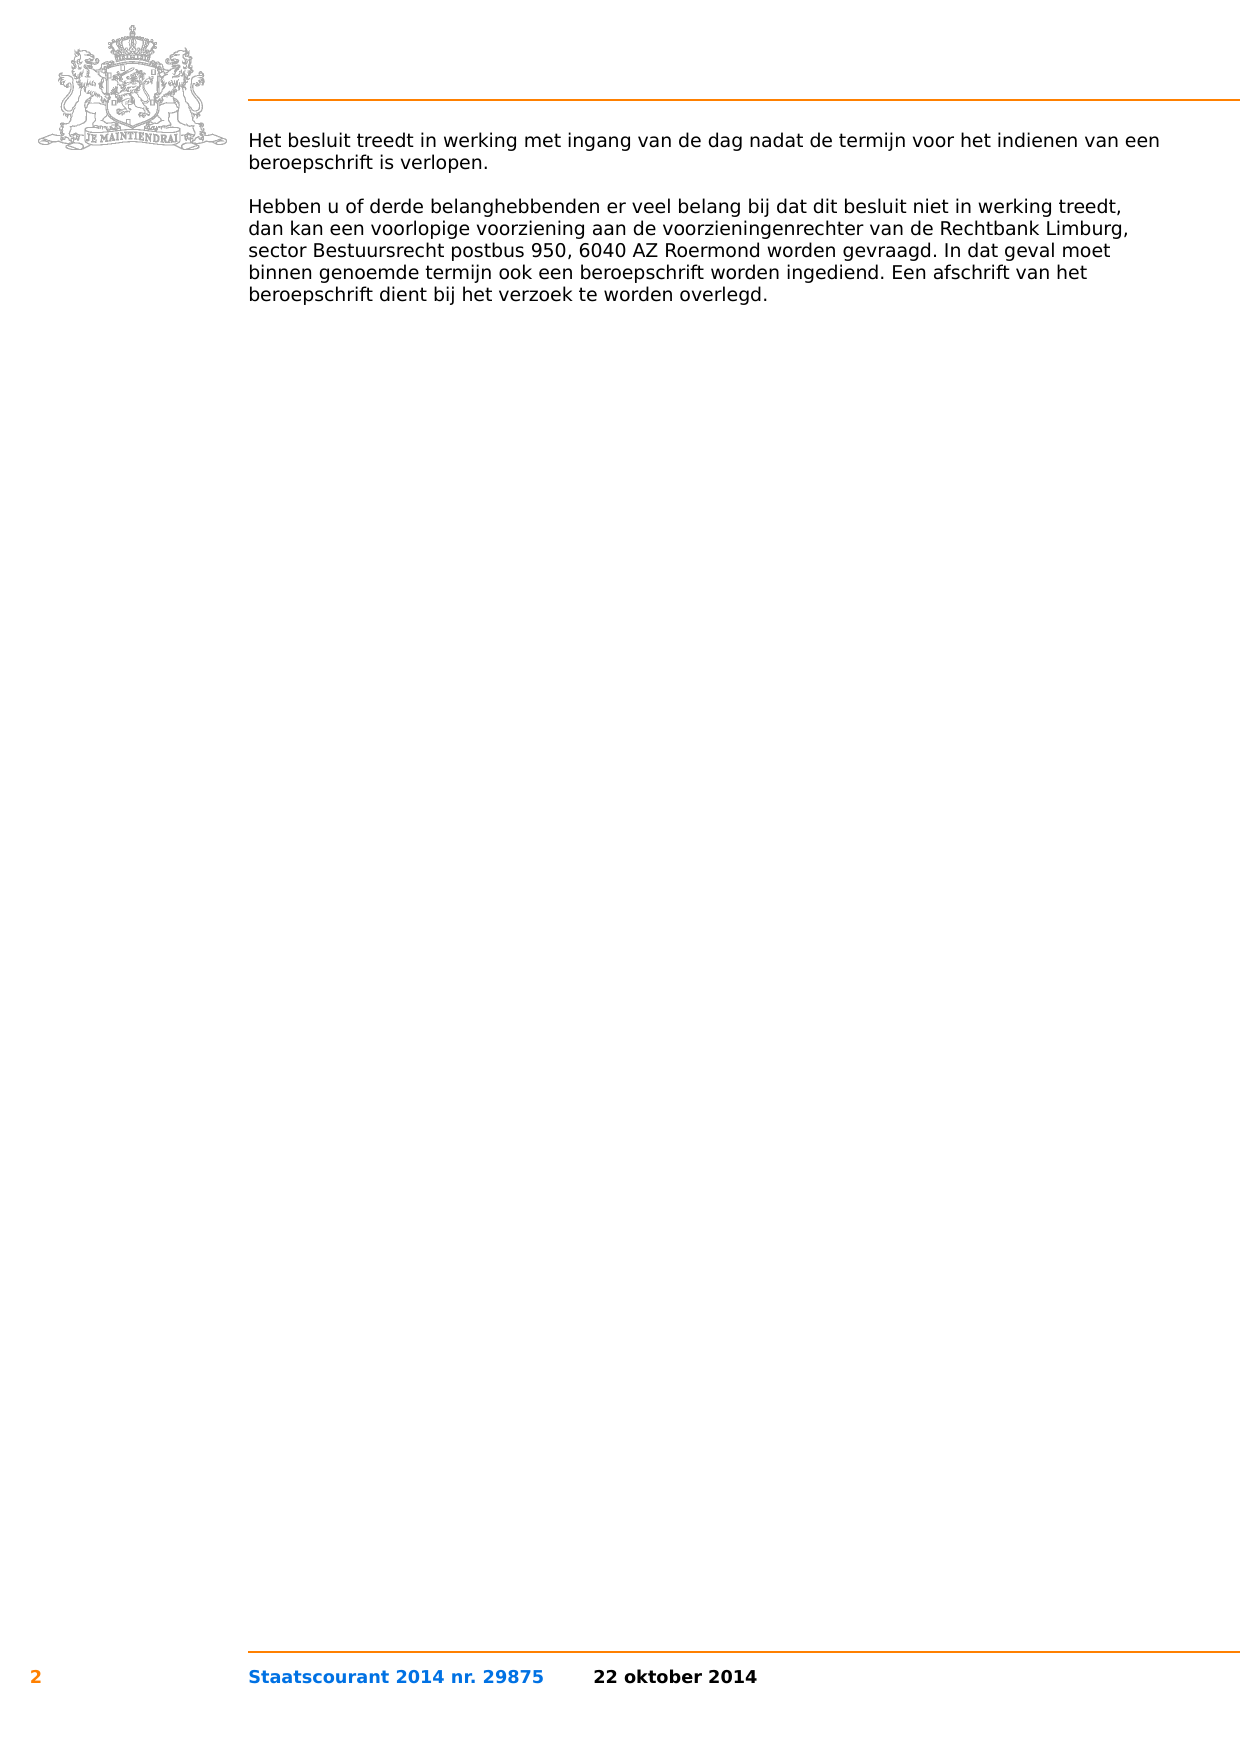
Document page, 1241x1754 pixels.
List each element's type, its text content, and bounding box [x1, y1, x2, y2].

text Hebben u of derde belanghebbenden er veel belang bij dat dit besluit niet in werking treedt, dan kan een voorlopige voorziening aan de voorzieningenrechter van de Rechtbank Limburg, sector Bestuursrecht postbus 950, 6040 AZ Roermond worden gevraagd. In dat geval moet binnen genoemde termijn ook een beroepschrift worden ingediend. Een afschrift van het beroepschrift dient bij het verzoek te worden overlegd. [248, 196, 1163, 306]
text Het besluit treedt in werking met ingang van de dag nadat de termijn voor het indienen van een beroepschrift is verlopen. [248, 130, 1163, 174]
picture [38, 25, 227, 150]
